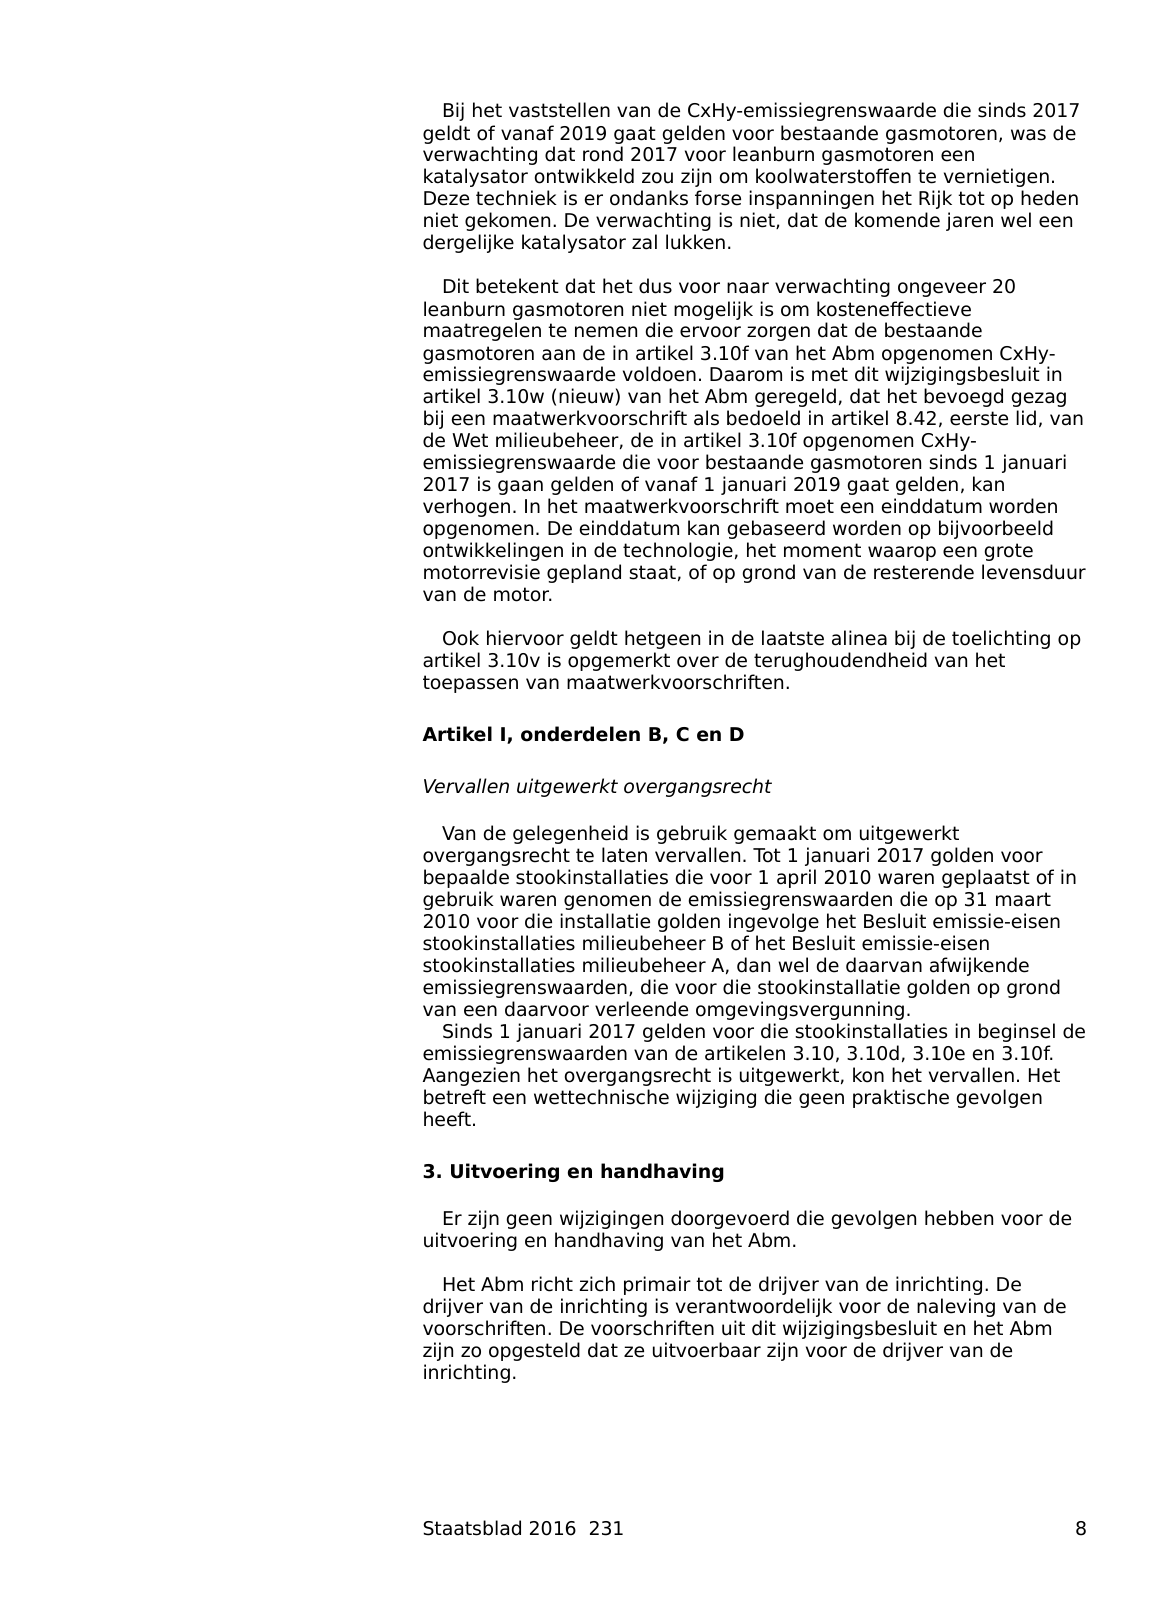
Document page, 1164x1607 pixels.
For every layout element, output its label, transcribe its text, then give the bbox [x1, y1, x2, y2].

text Het Abm richt zich primair tot de drijver van de inrichting. De drijver van de inrichting is verantwoordelijk voor de naleving van de voorschriften. De voorschriften uit dit wijzigingsbesluit en het Abm zijn zo opgesteld dat ze uitvoerbaar zijn voor de drijver van de inrichting. [422, 1274, 1087, 1384]
text Ook hiervoor geldt hetgeen in de laatste alinea bij de toelichting op artikel 3.10v is opgemerkt over de terughoudendheid van het toepassen van maatwerkvoorschriften. [422, 628, 1087, 694]
subtitle 3. Uitvoering en handhaving [422, 1161, 1087, 1183]
subtitle Vervallen uitgewerkt overgangsrecht [422, 776, 1087, 798]
text Sinds 1 januari 2017 gelden voor die stookinstallaties in beginsel de emissiegrenswaarden van de artikelen 3.10, 3.10d, 3.10e en 3.10f. Aangezien het overgangsrecht is uitgewerkt, kon het vervallen. Het betreft een wettechnische wijziging die geen praktische gevolgen heeft. [422, 1021, 1087, 1131]
subtitle Artikel I, onderdelen B, C en D [422, 724, 1087, 746]
text Dit betekent dat het dus voor naar verwachting ongeveer 20 leanburn gasmotoren niet mogelijk is om kosteneffectieve maatregelen te nemen die ervoor zorgen dat de bestaande gasmotoren aan de in artikel 3.10f van het Abm opgenomen CxHy-emissiegrenswaarde voldoen. Daarom is met dit wijzigingsbesluit in artikel 3.10w (nieuw) van het Abm geregeld, dat het bevoegd gezag bij een maatwerkvoorschrift als bedoeld in artikel 8.42, eerste lid, van de Wet milieubeheer, de in artikel 3.10f opgenomen CxHy-emissiegrenswaarde die voor bestaande gasmotoren sinds 1 januari 2017 is gaan gelden of vanaf 1 januari 2019 gaat gelden, kan verhogen. In het maatwerkvoorschrift moet een einddatum worden opgenomen. De einddatum kan gebaseerd worden op bijvoorbeeld ontwikkelingen in de technologie, het moment waarop een grote motorrevisie gepland staat, of op grond van de resterende levensduur van de motor. [422, 276, 1087, 606]
text Van de gelegenheid is gebruik gemaakt om uitgewerkt overgangsrecht te laten vervallen. Tot 1 januari 2017 golden voor bepaalde stookinstallaties die voor 1 april 2010 waren geplaatst of in gebruik waren genomen de emissiegrenswaarden die op 31 maart 2010 voor die installatie golden ingevolge het Besluit emissie-eisen stookinstallaties milieubeheer B of het Besluit emissie-eisen stookinstallaties milieubeheer A, dan wel de daarvan afwijkende emissiegrenswaarden, die voor die stookinstallatie golden op grond van een daarvoor verleende omgevingsvergunning. [422, 823, 1087, 1021]
text Er zijn geen wijzigingen doorgevoerd die gevolgen hebben voor de uitvoering en handhaving van het Abm. [422, 1208, 1087, 1252]
text Bij het vaststellen van de CxHy-emissiegrenswaarde die sinds 2017 geldt of vanaf 2019 gaat gelden voor bestaande gasmotoren, was de verwachting dat rond 2017 voor leanburn gasmotoren een katalysator ontwikkeld zou zijn om koolwaterstoffen te vernietigen. Deze techniek is er ondanks forse inspanningen het Rijk tot op heden niet gekomen. De verwachting is niet, dat de komende jaren wel een dergelijke katalysator zal lukken. [422, 100, 1087, 254]
